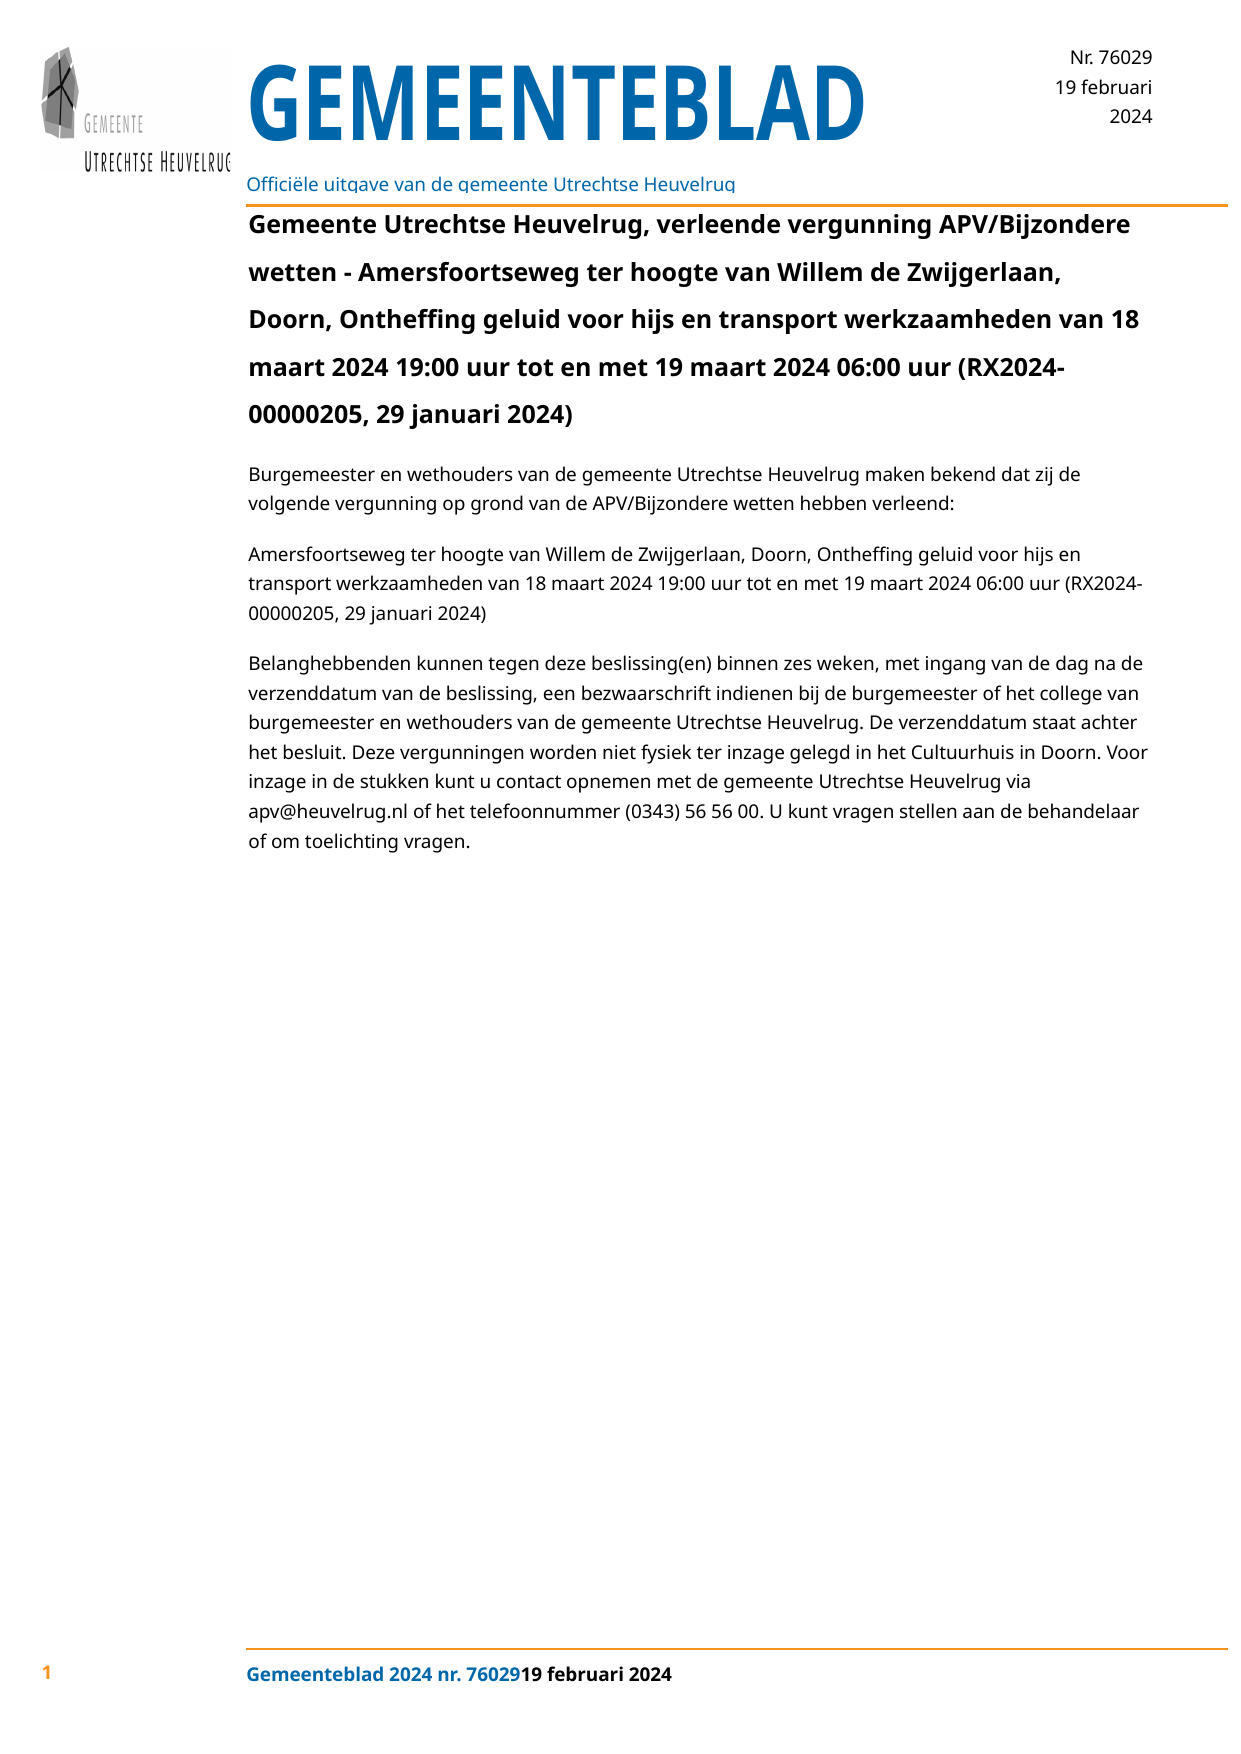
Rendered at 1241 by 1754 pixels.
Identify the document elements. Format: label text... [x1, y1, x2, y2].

text Gemeente Utrechtse Heuvelrug, verleende vergunning APV/Bijzondere wetten - Amersfoortseweg ter hoogte van Willem de Zwijgerlaan, Doorn, Ontheffing geluid voor hijs en transport werkzaamheden van 18 maart 2024 19:00 uur tot en met 19 maart 2024 06:00 uur (RX2024-00000205, 29 januari 2024) [248, 207, 1152, 431]
text Belanghebbenden kunnen tegen deze beslissing(en) binnen zes weken, met ingang van de dag na de verzenddatum van de beslissing, een bezwaarschrift indienen bij de burgemeester of het college van burgemeester en wethouders van de gemeente Utrechtse Heuvelrug. De verzenddatum staat achter het besluit. Deze vergunningen worden niet fysiek ter inzage gelegd in het Cultuurhuis in Doorn. Voor inzage in de stukken kunt u contact opnemen met de gemeente Utrechtse Heuvelrug via apv@heuvelrug.nl of het telefoonnummer (0343) 56 56 00. U kunt vragen stellen aan de behandelaar of om toelichting vragen. [248, 650, 1152, 853]
text Amersfoortseweg ter hoogte van Willem de Zwijgerlaan, Doorn, Ontheffing geluid voor hijs en transport werkzaamheden van 18 maart 2024 19:00 uur tot en met 19 maart 2024 06:00 uur (RX2024-00000205, 29 januari 2024) [248, 541, 1152, 626]
text Burgemeester en wethouders van de gemeente Utrechtse Heuvelrug maken bekend dat zij de volgende vergunning op grond van de APV/Bijzondere wetten hebben verleend: [248, 461, 1152, 516]
picture [41, 47, 231, 172]
